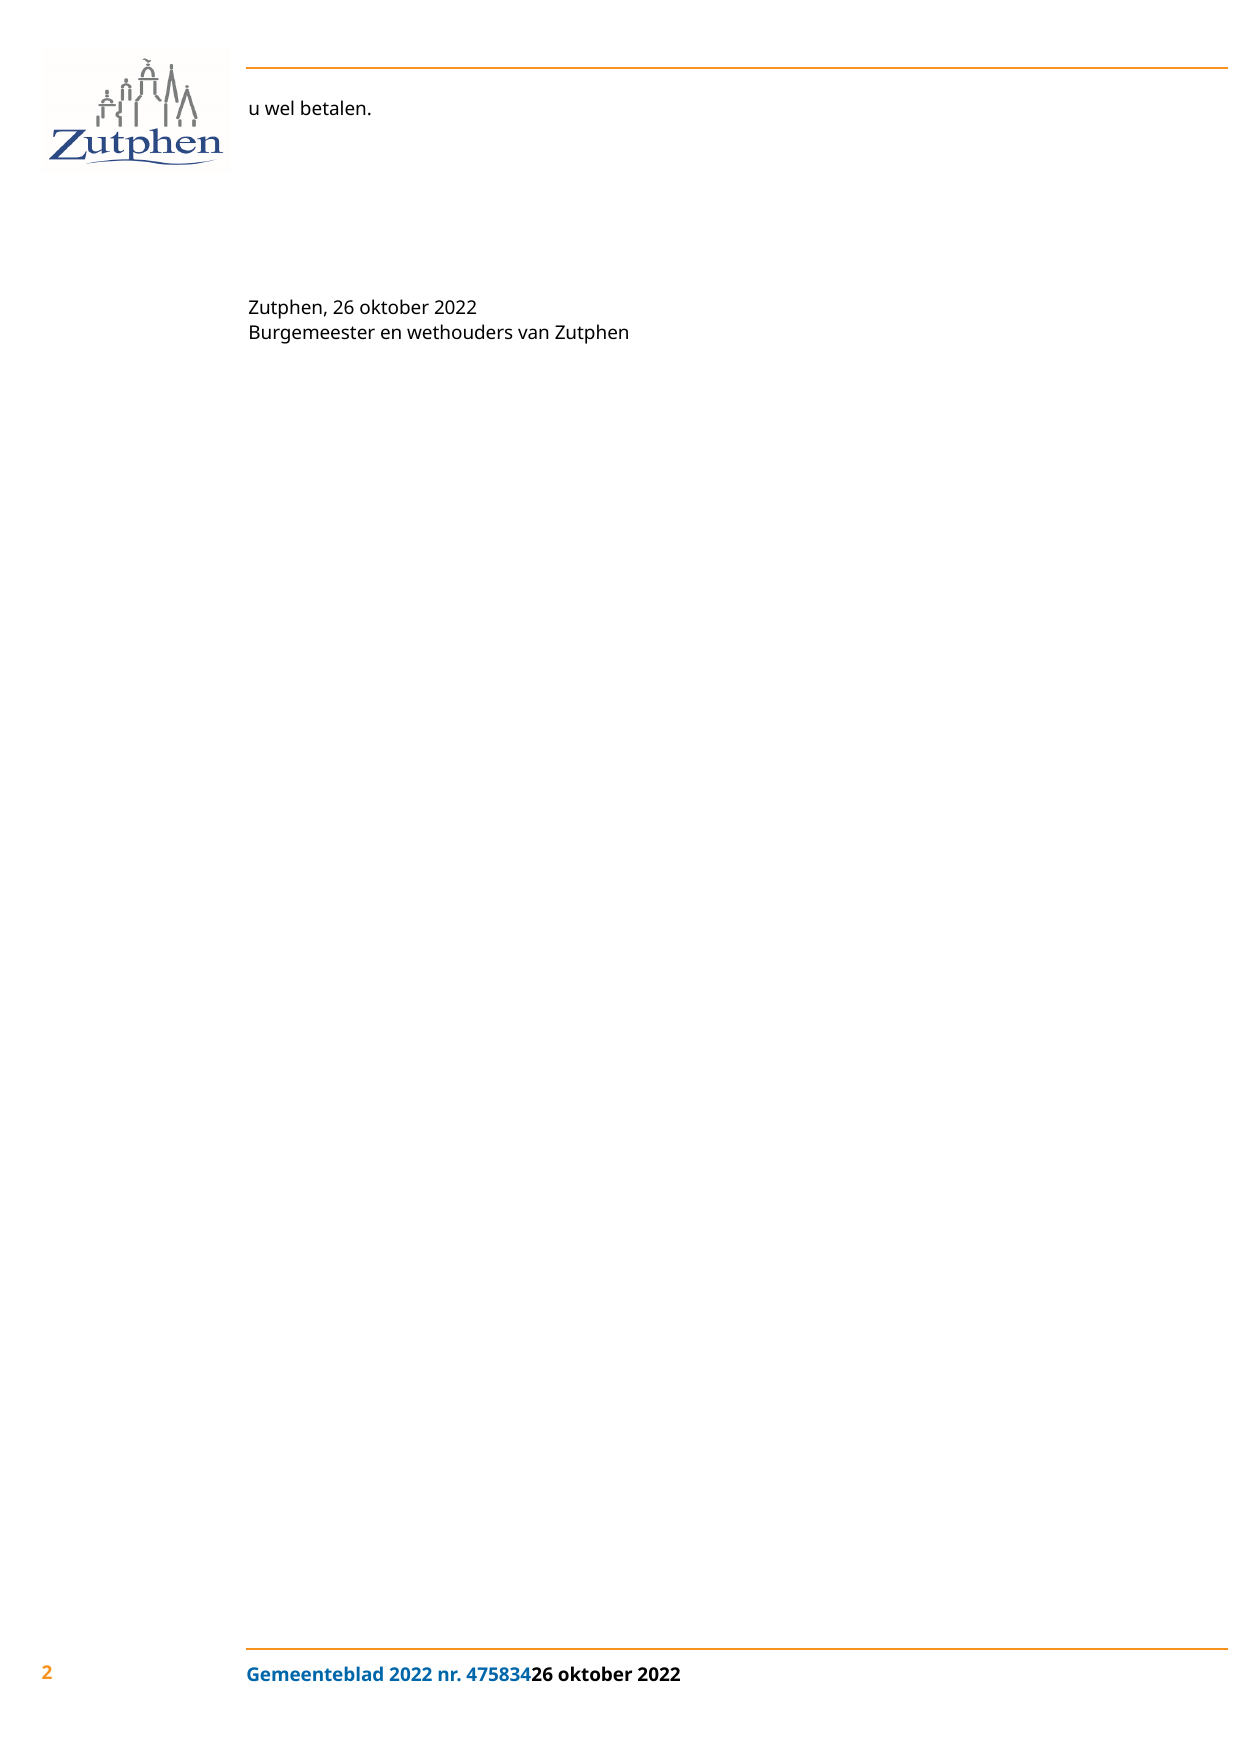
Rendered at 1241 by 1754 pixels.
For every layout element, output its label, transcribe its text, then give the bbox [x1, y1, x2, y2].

text Burgemeester en wethouders van Zutphen [248, 319, 1152, 345]
picture [41, 47, 231, 172]
text Zutphen, 26 oktober 2022 [248, 294, 1152, 319]
text u wel betalen. [248, 95, 1152, 121]
